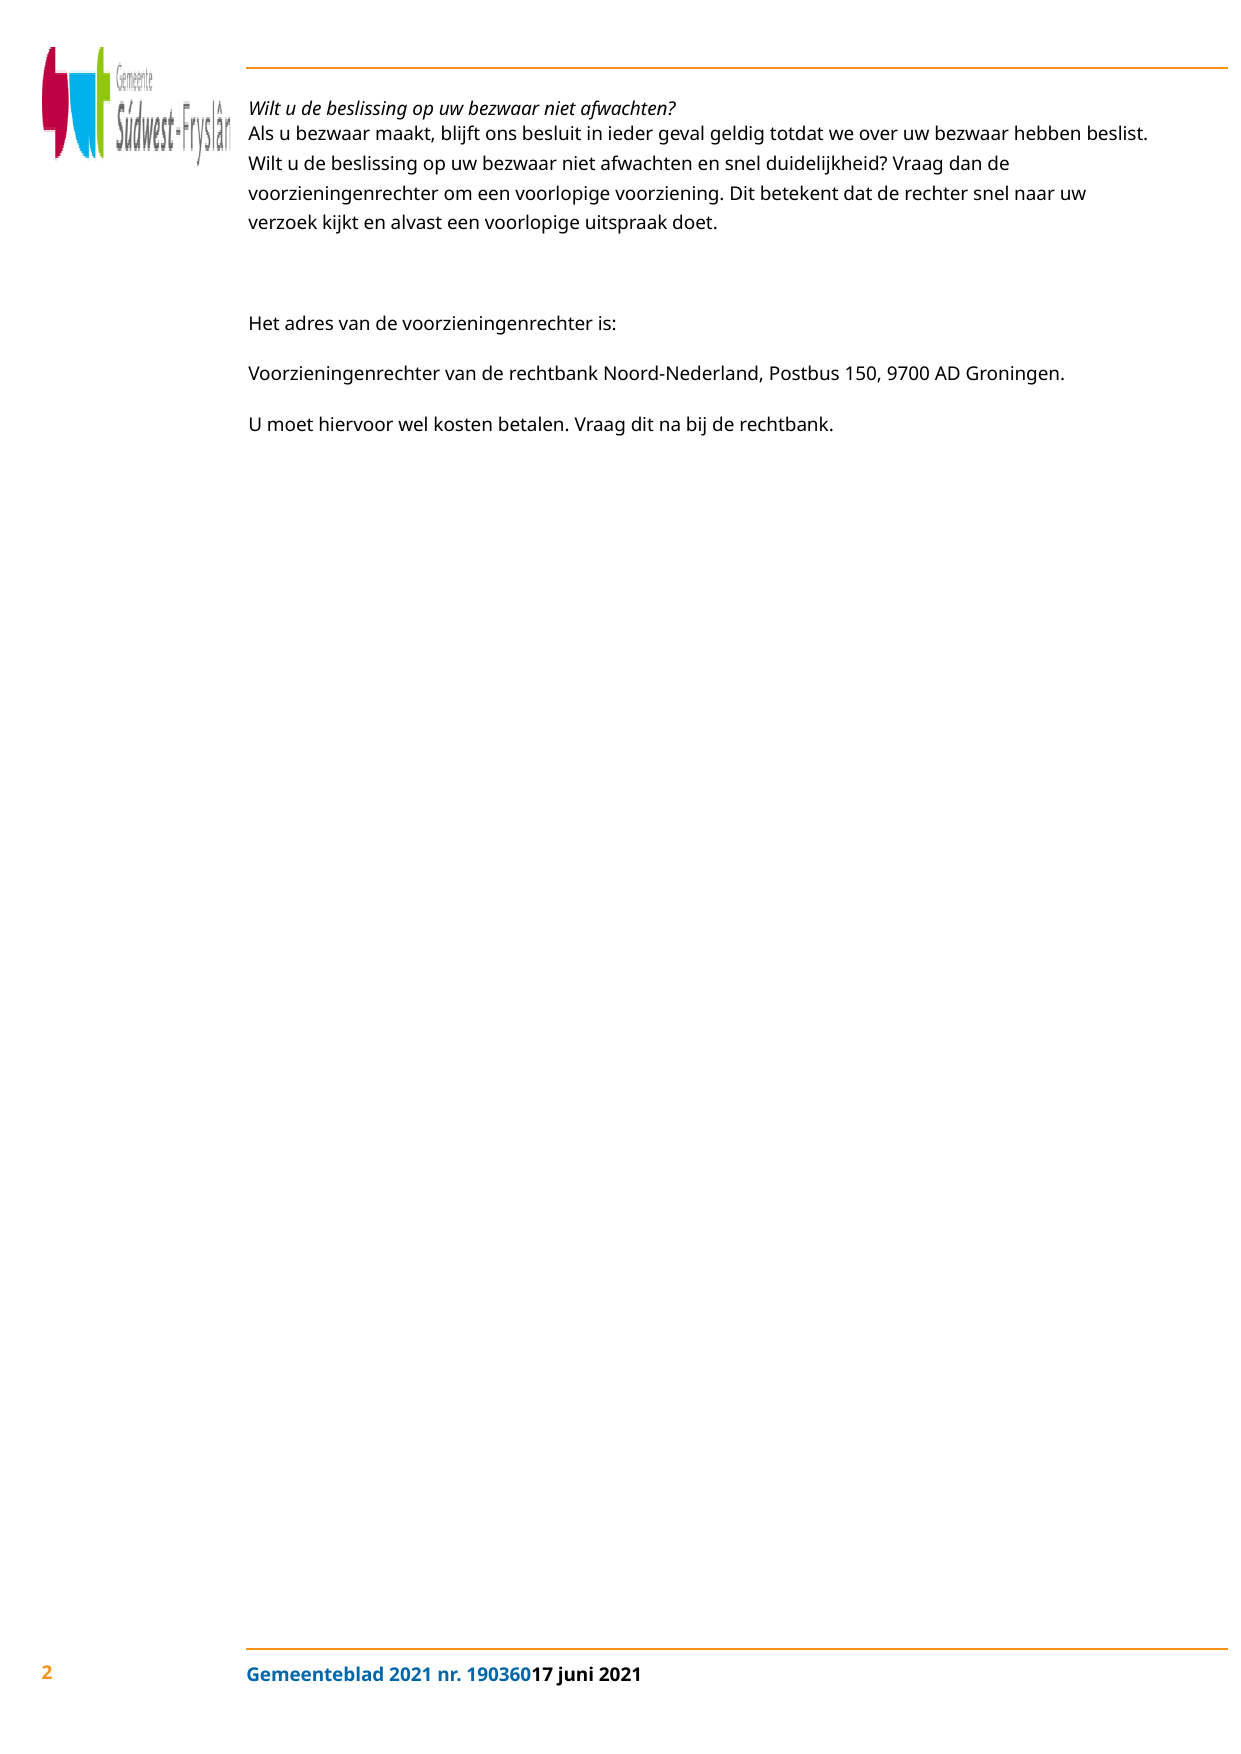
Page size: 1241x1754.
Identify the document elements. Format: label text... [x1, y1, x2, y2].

picture [41, 47, 231, 172]
text U moet hiervoor wel kosten betalen. Vraag dit na bij de rechtbank. [248, 411, 1152, 437]
text Wilt u de beslissing op uw bezwaar niet afwachten? [248, 95, 1152, 121]
text Als u bezwaar maakt, blijft ons besluit in ieder geval geldig totdat we over uw bezwaar hebben beslist. Wilt u de beslissing op uw bezwaar niet afwachten en snel duidelijkheid? Vraag dan de voorzieningenrechter om een voorlopige voorziening. Dit betekent dat de rechter snel naar uw verzoek kijkt en alvast een voorlopige uitspraak doet. [248, 121, 1152, 235]
text Voorzieningenrechter van de rechtbank Noord-Nederland, Postbus 150, 9700 AD Groningen. [248, 361, 1152, 386]
text Het adres van de voorzieningenrechter is: [248, 310, 1152, 336]
